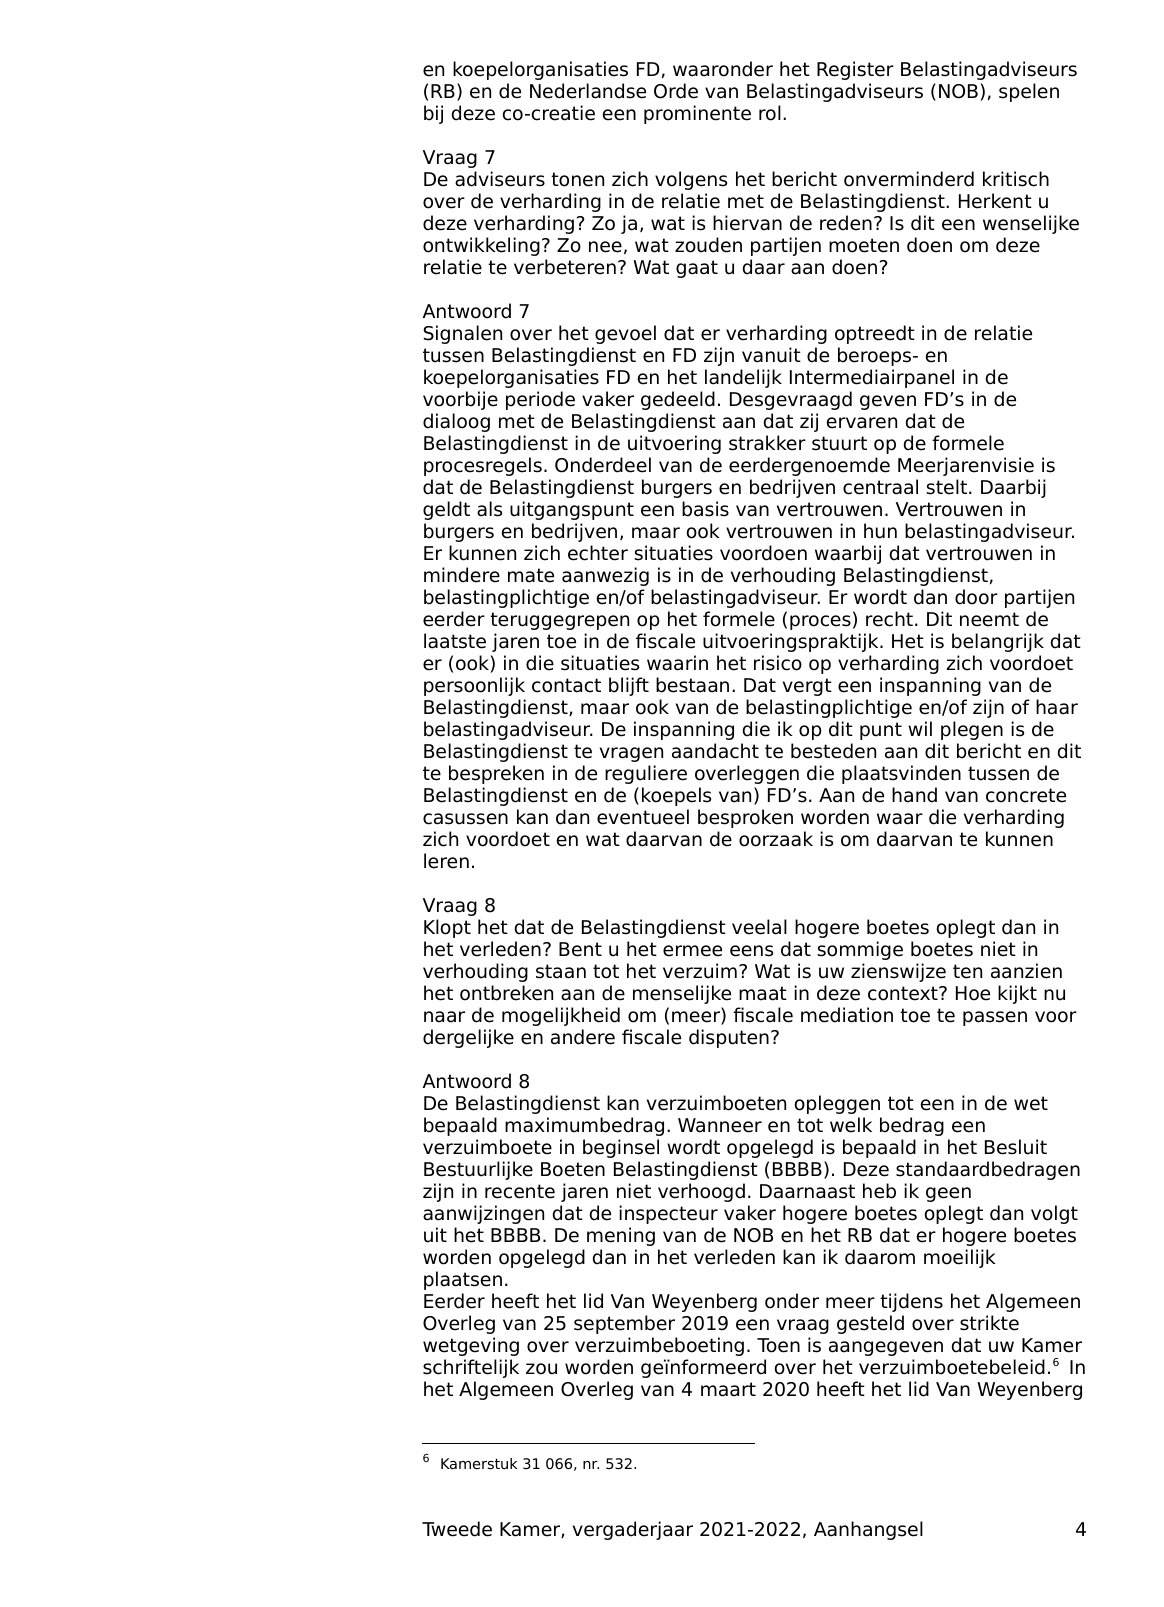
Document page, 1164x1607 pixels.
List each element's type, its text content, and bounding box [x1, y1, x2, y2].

text Klopt het dat de Belastingdienst veelal hogere boetes oplegt dan in het verleden? Bent u het ermee eens dat sommige boetes niet in verhouding staan tot het verzuim? Wat is uw zienswijze ten aanzien het ontbreken aan de menselijke maat in deze context? Hoe kijkt nu naar de mogelijkheid om (meer) fiscale mediation toe te passen voor dergelijke en andere fiscale disputen? [422, 917, 1087, 1049]
text Eerder heeft het lid Van Weyenberg onder meer tijdens het Algemeen Overleg van 25 september 2019 een vraag gesteld over strikte wetgeving over verzuimbeboeting. Toen is aangegeven dat uw Kamer schriftelijk zou worden geïnformeerd over het verzuimboetebeleid. In het Algemeen Overleg van 4 maart 2020 heeft het lid Van Weyenberg [422, 1291, 1087, 1401]
text De adviseurs tonen zich volgens het bericht onverminderd kritisch over de verharding in de relatie met de Belastingdienst. Herkent u deze verharding? Zo ja, wat is hiervan de reden? Is dit een wenselijke ontwikkeling? Zo nee, wat zouden partijen moeten doen om deze relatie te verbeteren? Wat gaat u daar aan doen? [422, 169, 1087, 279]
text en koepelorganisaties FD, waaronder het Register Belastingadviseurs (RB) en de Nederlandse Orde van Belastingadviseurs (NOB), spelen bij deze co-creatie een prominente rol. [422, 59, 1087, 125]
text Kamerstuk 31 066, nr. 532. [422, 1452, 1087, 1474]
text Vraag 7 [422, 147, 1087, 169]
text Antwoord 7 [422, 301, 1087, 323]
text De Belastingdienst kan verzuimboeten opleggen tot een in de wet bepaald maximumbedrag. Wanneer en tot welk bedrag een verzuimboete in beginsel wordt opgelegd is bepaald in het Besluit Bestuurlijke Boeten Belastingdienst (BBBB). Deze standaardbedragen zijn in recente jaren niet verhoogd. Daarnaast heb ik geen aanwijzingen dat de inspecteur vaker hogere boetes oplegt dan volgt uit het BBBB. De mening van de NOB en het RB dat er hogere boetes worden opgelegd dan in het verleden kan ik daarom moeilijk plaatsen. [422, 1093, 1087, 1291]
text Vraag 8 [422, 895, 1087, 917]
text Antwoord 8 [422, 1071, 1087, 1093]
text Signalen over het gevoel dat er verharding optreedt in de relatie tussen Belastingdienst en FD zijn vanuit de beroeps- en koepelorganisaties FD en het landelijk Intermediairpanel in de voorbije periode vaker gedeeld. Desgevraagd geven FD’s in de dialoog met de Belastingdienst aan dat zij ervaren dat de Belastingdienst in de uitvoering strakker stuurt op de formele procesregels. Onderdeel van de eerdergenoemde Meerjarenvisie is dat de Belastingdienst burgers en bedrijven centraal stelt. Daarbij geldt als uitgangspunt een basis van vertrouwen. Vertrouwen in burgers en bedrijven, maar ook vertrouwen in hun belastingadviseur. Er kunnen zich echter situaties voordoen waarbij dat vertrouwen in mindere mate aanwezig is in de verhouding Belastingdienst, belastingplichtige en/of belastingadviseur. Er wordt dan door partijen eerder teruggegrepen op het formele (proces) recht. Dit neemt de laatste jaren toe in de fiscale uitvoeringspraktijk. Het is belangrijk dat er (ook) in die situaties waarin het risico op verharding zich voordoet persoonlijk contact blijft bestaan. Dat vergt een inspanning van de Belastingdienst, maar ook van de belastingplichtige en/of zijn of haar belastingadviseur. De inspanning die ik op dit punt wil plegen is de Belastingdienst te vragen aandacht te besteden aan dit bericht en dit te bespreken in de reguliere overleggen die plaatsvinden tussen de Belastingdienst en de (koepels van) FD’s. Aan de hand van concrete casussen kan dan eventueel besproken worden waar die verharding zich voordoet en wat daarvan de oorzaak is om daarvan te kunnen leren. [422, 323, 1087, 873]
